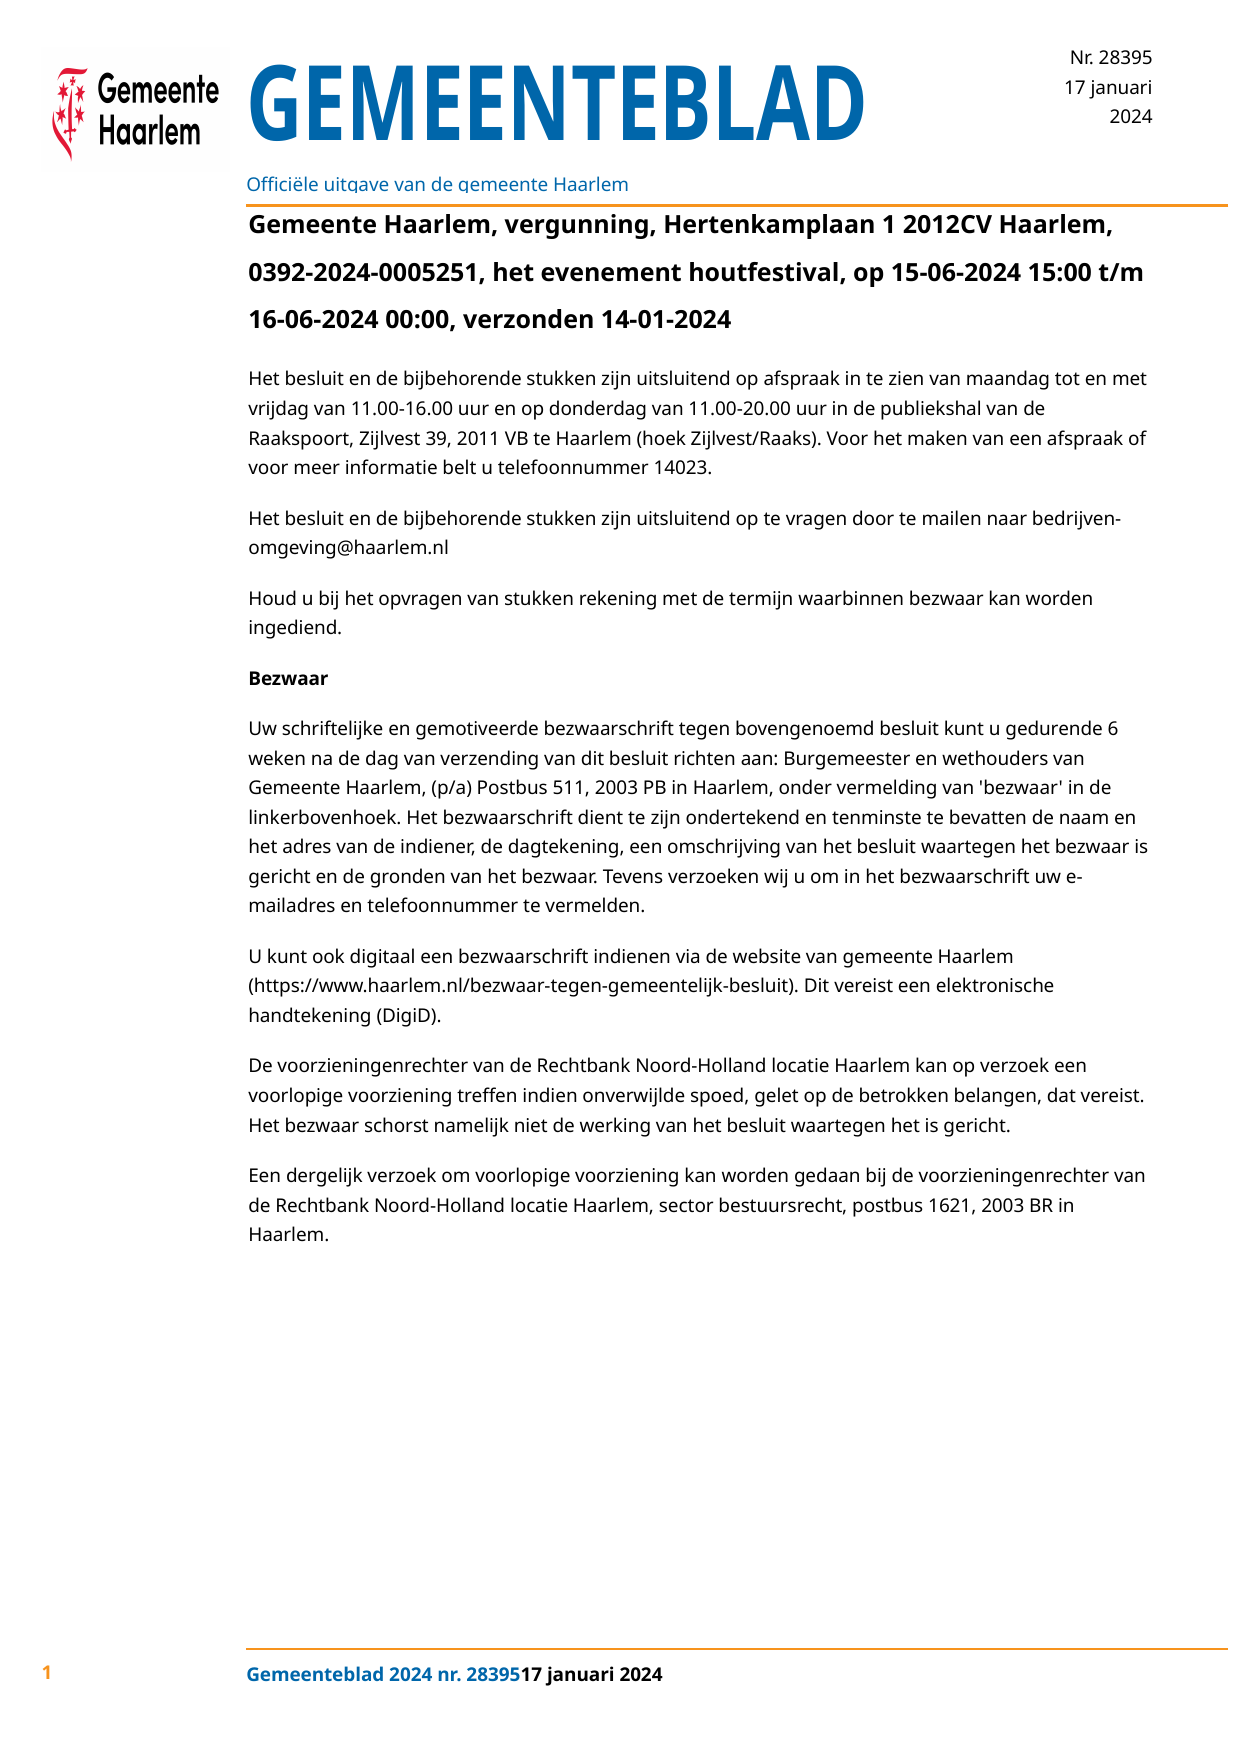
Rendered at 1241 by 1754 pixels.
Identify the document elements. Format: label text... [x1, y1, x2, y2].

text U kunt ook digitaal een bezwaarschrift indienen via de website van gemeente Haarlem (https://www.haarlem.nl/bezwaar-tegen-gemeentelijk-besluit). Dit vereist een elektronische handtekening (DigiD). [248, 943, 1152, 1028]
text Een dergelijk verzoek om voorlopige voorziening kan worden gedaan bij de voorzieningenrechter van de Rechtbank Noord-Holland locatie Haarlem, sector bestuursrecht, postbus 1621, 2003 BR in Haarlem. [248, 1162, 1152, 1247]
text Bezwaar [248, 665, 1152, 690]
text Het besluit en de bijbehorende stukken zijn uitsluitend op afspraak in te zien van maandag tot en met vrijdag van 11.00-16.00 uur en op donderdag van 11.00-20.00 uur in de publiekshal van de Raakspoort, Zijlvest 39, 2011 VB te Haarlem (hoek Zijlvest/Raaks). Voor het maken van een afspraak of voor meer informatie belt u telefoonnummer 14023. [248, 366, 1152, 480]
text Houd u bij het opvragen van stukken rekening met de termijn waarbinnen bezwaar kan worden ingediend. [248, 585, 1152, 640]
text Gemeente Haarlem, vergunning, Hertenkamplaan 1 2012CV Haarlem, 0392-2024-0005251, het evenement houtfestival, op 15-06-2024 15:00 t/m 16-06-2024 00:00, verzonden 14-01-2024 [248, 207, 1152, 336]
text Uw schriftelijke en gemotiveerde bezwaarschrift tegen bovengenoemd besluit kunt u gedurende 6 weken na de dag van verzending van dit besluit richten aan: Burgemeester en wethouders van Gemeente Haarlem, (p/a) Postbus 511, 2003 PB in Haarlem, onder vermelding van 'bezwaar' in de linkerbovenhoek. Het bezwaarschrift dient te zijn ondertekend en tenminste te bevatten de naam en het adres van de indiener, de dagtekening, een omschrijving van het besluit waartegen het bezwaar is gericht en de gronden van het bezwaar. Tevens verzoeken wij u om in het bezwaarschrift uw e-mailadres en telefoonnummer te vermelden. [248, 715, 1152, 918]
text De voorzieningenrechter van de Rechtbank Noord-Holland locatie Haarlem kan op verzoek een voorlopige voorziening treffen indien onverwijlde spoed, gelet op de betrokken belangen, dat vereist. Het bezwaar schorst namelijk niet de werking van het besluit waartegen het is gericht. [248, 1053, 1152, 1137]
picture [41, 47, 231, 172]
text Het besluit en de bijbehorende stukken zijn uitsluitend op te vragen door te mailen naar bedrijven-omgeving@haarlem.nl [248, 505, 1152, 560]
